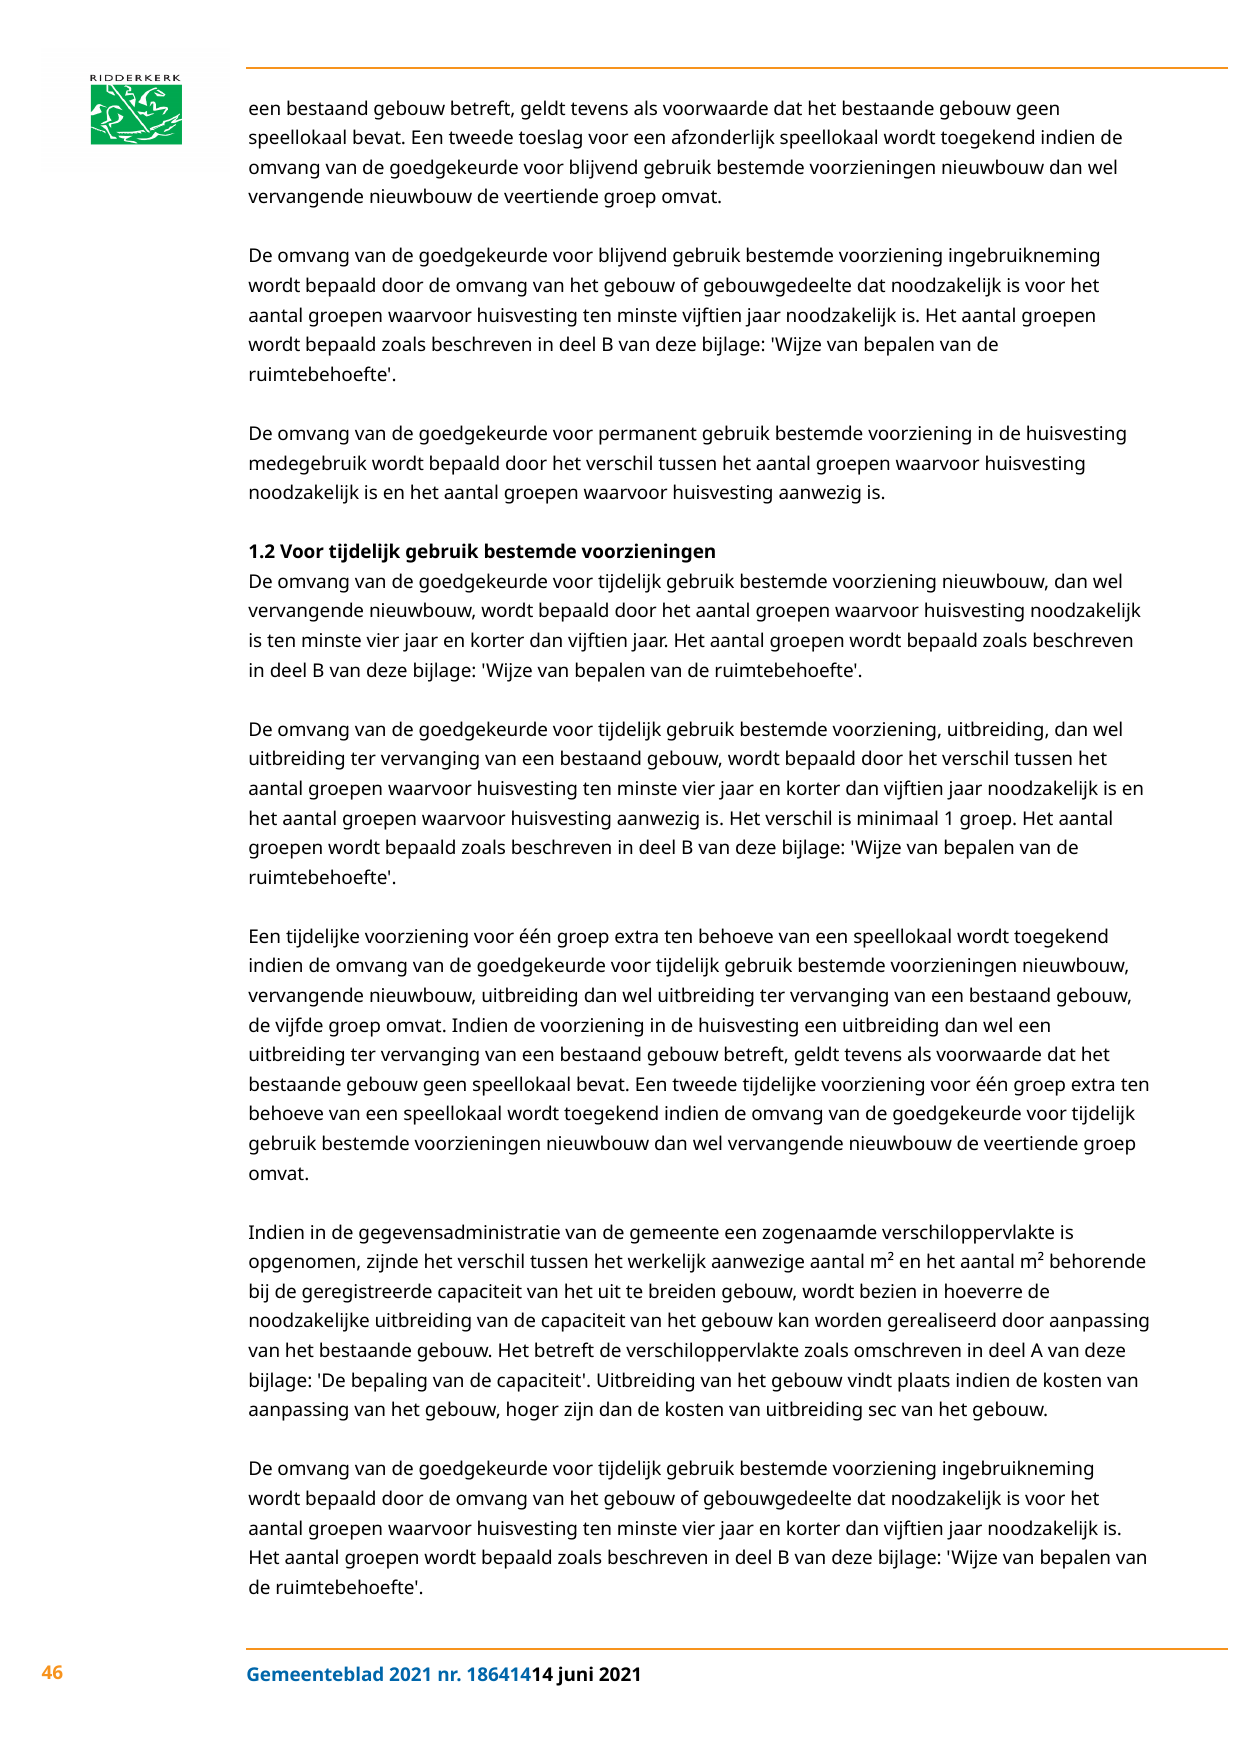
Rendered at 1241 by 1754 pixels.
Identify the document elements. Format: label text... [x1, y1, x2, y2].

text een bestaand gebouw betreft, geldt tevens als voorwaarde dat het bestaande gebouw geen speellokaal bevat. Een tweede toeslag voor een afzonderlijk speellokaal wordt toegekend indien de omvang van de goedgekeurde voor blijvend gebruik bestemde voorzieningen nieuwbouw dan wel vervangende nieuwbouw de veertiende groep omvat. [248, 95, 1152, 209]
picture [41, 47, 231, 172]
text 1.2 Voor tijdelijk gebruik bestemde voorzieningen [248, 538, 1152, 564]
text Indien in de gegevensadministratie van de gemeente een zogenaamde verschiloppervlakte is opgenomen, zijnde het verschil tussen het werkelijk aanwezige aantal m² en het aantal m² behorende bij de geregistreerde capaciteit van het uit te breiden gebouw, wordt bezien in hoeverre de noodzakelijke uitbreiding van de capaciteit van het gebouw kan worden gerealiseerd door aanpassing van het bestaande gebouw. Het betreft de verschiloppervlakte zoals omschreven in deel A van deze bijlage: 'De bepaling van de capaciteit'. Uitbreiding van het gebouw vindt plaats indien de kosten van aanpassing van het gebouw, hoger zijn dan de kosten van uitbreiding sec van het gebouw. [248, 1219, 1152, 1422]
text De omvang van de goedgekeurde voor tijdelijk gebruik bestemde voorziening nieuwbouw, dan wel vervangende nieuwbouw, wordt bepaald door het aantal groepen waarvoor huisvesting noodzakelijk is ten minste vier jaar en korter dan vijftien jaar. Het aantal groepen wordt bepaald zoals beschreven in deel B van deze bijlage: 'Wijze van bepalen van de ruimtebehoefte'. [248, 568, 1152, 683]
text De omvang van de goedgekeurde voor permanent gebruik bestemde voorziening in de huisvesting medegebruik wordt bepaald door het verschil tussen het aantal groepen waarvoor huisvesting noodzakelijk is en het aantal groepen waarvoor huisvesting aanwezig is. [248, 420, 1152, 505]
text De omvang van de goedgekeurde voor tijdelijk gebruik bestemde voorziening ingebruikneming wordt bepaald door de omvang van het gebouw of gebouwgedeelte dat noodzakelijk is voor het aantal groepen waarvoor huisvesting ten minste vier jaar en korter dan vijftien jaar noodzakelijk is. Het aantal groepen wordt bepaald zoals beschreven in deel B van deze bijlage: 'Wijze van bepalen van de ruimtebehoefte'. [248, 1456, 1152, 1600]
text Een tijdelijke voorziening voor één groep extra ten behoeve van een speellokaal wordt toegekend indien de omvang van de goedgekeurde voor tijdelijk gebruik bestemde voorzieningen nieuwbouw, vervangende nieuwbouw, uitbreiding dan wel uitbreiding ter vervanging van een bestaand gebouw, de vijfde groep omvat. Indien de voorziening in de huisvesting een uitbreiding dan wel een uitbreiding ter vervanging van een bestaand gebouw betreft, geldt tevens als voorwaarde dat het bestaande gebouw geen speellokaal bevat. Een tweede tijdelijke voorziening voor één groep extra ten behoeve van een speellokaal wordt toegekend indien de omvang van de goedgekeurde voor tijdelijk gebruik bestemde voorzieningen nieuwbouw dan wel vervangende nieuwbouw de veertiende groep omvat. [248, 923, 1152, 1186]
text De omvang van de goedgekeurde voor blijvend gebruik bestemde voorziening ingebruikneming wordt bepaald door de omvang van het gebouw of gebouwgedeelte dat noodzakelijk is voor het aantal groepen waarvoor huisvesting ten minste vijftien jaar noodzakelijk is. Het aantal groepen wordt bepaald zoals beschreven in deel B van deze bijlage: 'Wijze van bepalen van de ruimtebehoefte'. [248, 243, 1152, 387]
text De omvang van de goedgekeurde voor tijdelijk gebruik bestemde voorziening, uitbreiding, dan wel uitbreiding ter vervanging van een bestaand gebouw, wordt bepaald door het verschil tussen het aantal groepen waarvoor huisvesting ten minste vier jaar en korter dan vijftien jaar noodzakelijk is en het aantal groepen waarvoor huisvesting aanwezig is. Het verschil is minimaal 1 groep. Het aantal groepen wordt bepaald zoals beschreven in deel B van deze bijlage: 'Wijze van bepalen van de ruimtebehoefte'. [248, 716, 1152, 890]
